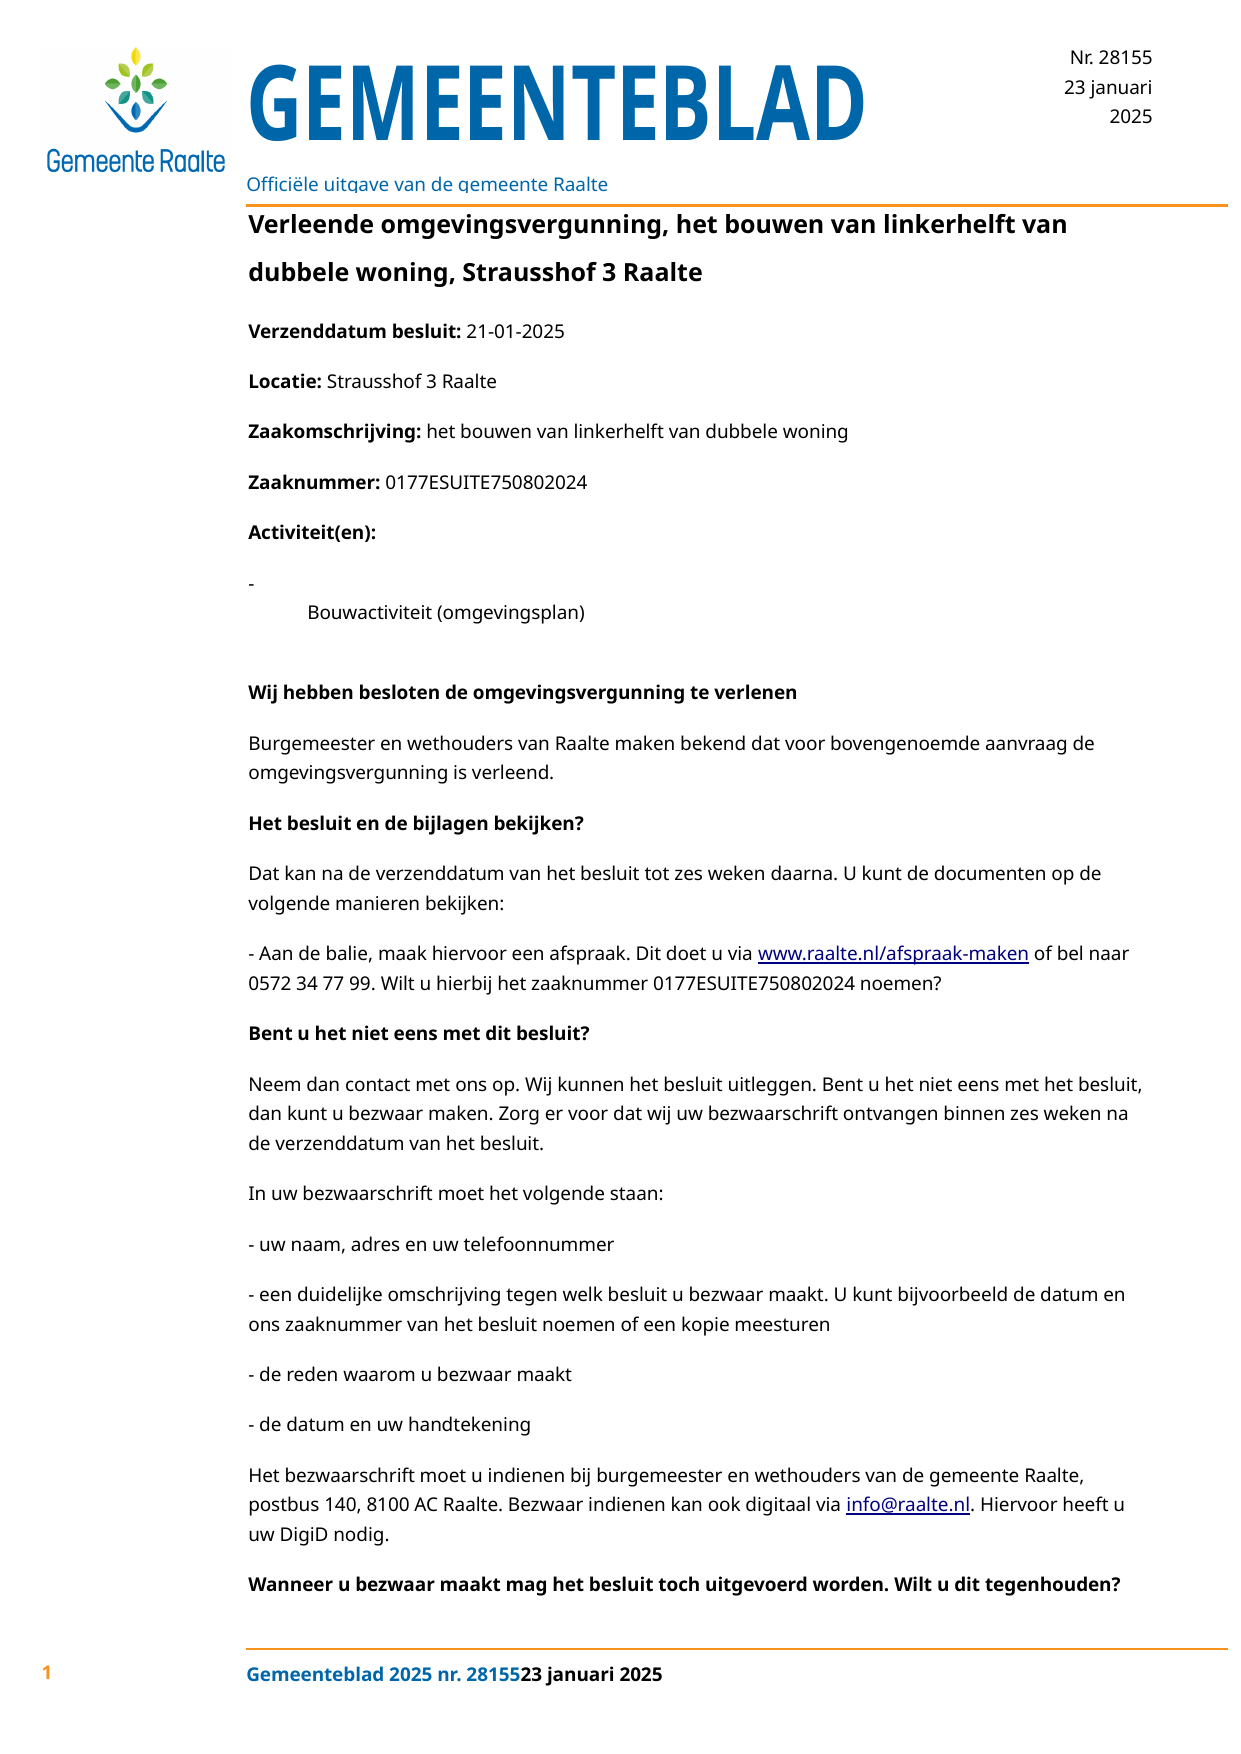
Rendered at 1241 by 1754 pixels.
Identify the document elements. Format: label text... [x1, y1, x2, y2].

text Zaakomschrijving: het bouwen van linkerhelft van dubbele woning [248, 419, 1152, 444]
text In uw bezwaarschrift moet het volgende staan: [248, 1180, 1152, 1206]
text Wanneer u bezwaar maakt mag het besluit toch uitgevoerd worden. Wilt u dit tegenhouden? [248, 1572, 1152, 1597]
text - Aan de balie, maak hiervoor een afspraak. Dit doet u via www.raalte.nl/afspraak-maken of bel naar 0572 34 77 99. Wilt u hierbij het zaaknummer 0177ESUITE750802024 noemen? [248, 940, 1152, 996]
text Wij hebben besloten de omgevingsvergunning te verlenen [248, 679, 1152, 705]
text Neem dan contact met ons op. Wij kunnen het besluit uitleggen. Bent u het niet eens met het besluit, dan kunt u bezwaar maken. Zorg er voor dat wij uw bezwaarschrift ontvangen binnen zes weken na de verzenddatum van het besluit. [248, 1071, 1152, 1156]
text Locatie: Strausshof 3 Raalte [248, 368, 1152, 394]
text Activiteit(en): [248, 519, 1152, 545]
text Bent u het niet eens met dit besluit? [248, 1020, 1152, 1046]
text - uw naam, adres en uw telefoonnummer [248, 1231, 1152, 1257]
picture [41, 47, 231, 172]
text - de reden waarom u bezwaar maakt [248, 1361, 1152, 1387]
text Zaaknummer: 0177ESUITE750802024 [248, 469, 1152, 495]
text Verzenddatum besluit: 21-01-2025 [248, 318, 1152, 344]
text Het bezwaarschrift moet u indienen bij burgemeester en wethouders van de gemeente Raalte, postbus 140, 8100 AC Raalte. Bezwaar indienen kan ook digitaal via info@raalte.nl. Hiervoor heeft u uw DigiD nodig. [248, 1462, 1152, 1547]
text Burgemeester en wethouders van Raalte maken bekend dat voor bovengenoemde aanvraag de omgevingsvergunning is verleend. [248, 730, 1152, 785]
text Dat kan na de verzenddatum van het besluit tot zes weken daarna. U kunt de documenten op de volgende manieren bekijken: [248, 860, 1152, 916]
text Het besluit en de bijlagen bekijken? [248, 810, 1152, 836]
text Verleende omgevingsvergunning, het bouwen van linkerhelft van dubbele woning, Strausshof 3 Raalte [248, 207, 1152, 288]
text - de datum en uw handtekening [248, 1412, 1152, 1437]
list Bouwactiviteit (omgevingsplan) [248, 599, 1152, 625]
text - een duidelijke omschrijving tegen welk besluit u bezwaar maakt. U kunt bijvoorbeeld de datum en ons zaaknummer van het besluit noemen of een kopie meesturen [248, 1281, 1152, 1337]
